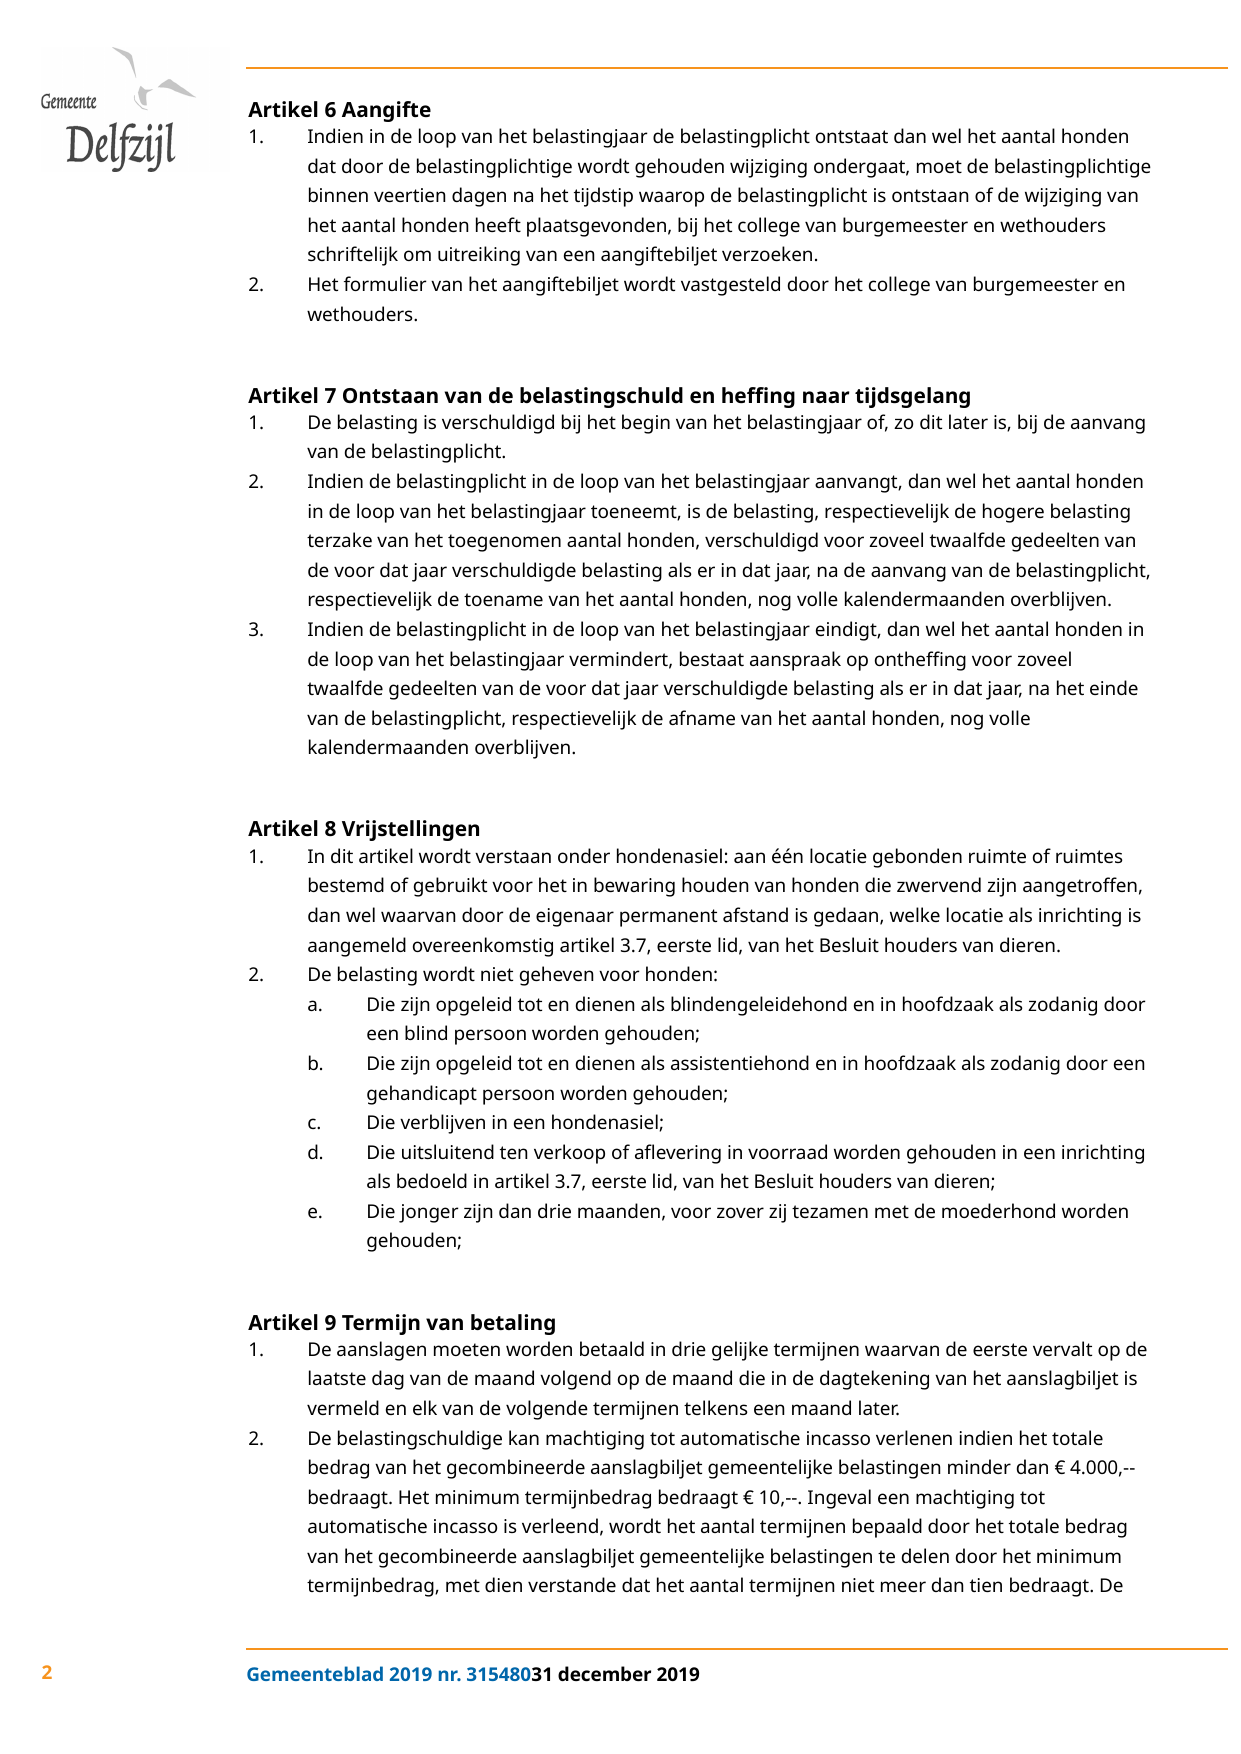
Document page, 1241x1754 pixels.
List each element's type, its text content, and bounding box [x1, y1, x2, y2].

text Artikel 6 Aangifte [248, 95, 1152, 123]
list Die zijn opgeleid tot en dienen als blindengeleidehond en in hoofdzaak als zodanig door een blind persoon worden gehouden; [307, 991, 1152, 1046]
text Artikel 8 Vrijstellingen [248, 814, 1152, 843]
list De belasting wordt niet geheven voor honden: [248, 961, 1152, 987]
list Indien in de loop van het belastingjaar de belastingplicht ontstaat dan wel het aantal honden dat door de belastingplichtige wordt gehouden wijziging ondergaat, moet de belastingplichtige binnen veertien dagen na het tijdstip waarop de belastingplicht is ontstaan of de wijziging van het aantal honden heeft plaatsgevonden, bij het college van burgemeester en wethouders schriftelijk om uitreiking van een aangiftebiljet verzoeken. [248, 123, 1152, 267]
list Indien de belastingplicht in de loop van het belastingjaar eindigt, dan wel het aantal honden in de loop van het belastingjaar vermindert, bestaat aanspraak op ontheffing voor zoveel twaalfde gedeelten van de voor dat jaar verschuldigde belasting als er in dat jaar, na het einde van de belastingplicht, respectievelijk de afname van het aantal honden, nog volle kalendermaanden overblijven. [248, 616, 1152, 760]
list Die zijn opgeleid tot en dienen als assistentiehond en in hoofdzaak als zodanig door een gehandicapt persoon worden gehouden; [307, 1050, 1152, 1105]
list Indien de belastingplicht in de loop van het belastingjaar aanvangt, dan wel het aantal honden in de loop van het belastingjaar toeneemt, is de belasting, respectievelijk de hogere belasting terzake van het toegenomen aantal honden, verschuldigd voor zoveel twaalfde gedeelten van de voor dat jaar verschuldigde belasting als er in dat jaar, na de aanvang van de belastingplicht, respectievelijk de toename van het aantal honden, nog volle kalendermaanden overblijven. [248, 468, 1152, 612]
text Artikel 9 Termijn van betaling [248, 1308, 1152, 1336]
list In dit artikel wordt verstaan onder hondenasiel: aan één locatie gebonden ruimte of ruimtes bestemd of gebruikt voor het in bewaring houden van honden die zwervend zijn aangetroffen, dan wel waarvan door de eigenaar permanent afstand is gedaan, welke locatie als inrichting is aangemeld overeenkomstig artikel 3.7, eerste lid, van het Besluit houders van dieren. [248, 843, 1152, 957]
list De aanslagen moeten worden betaald in drie gelijke termijnen waarvan de eerste vervalt op de laatste dag van de maand volgend op de maand die in de dagtekening van het aanslagbiljet is vermeld en elk van de volgende termijnen telkens een maand later. [248, 1336, 1152, 1421]
list De belasting is verschuldigd bij het begin van het belastingjaar of, zo dit later is, bij de aanvang van de belastingplicht. [248, 409, 1152, 464]
list Die jonger zijn dan drie maanden, voor zover zij tezamen met de moederhond worden gehouden; [307, 1198, 1152, 1253]
list Het formulier van het aangiftebiljet wordt vastgesteld door het college van burgemeester en wethouders. [248, 271, 1152, 326]
picture [41, 47, 231, 172]
list Die verblijven in een hondenasiel; [307, 1109, 1152, 1135]
text Artikel 7 Ontstaan van de belastingschuld en heffing naar tijdsgelang [248, 381, 1152, 409]
list Die uitsluitend ten verkoop of aflevering in voorraad worden gehouden in een inrichting als bedoeld in artikel 3.7, eerste lid, van het Besluit houders van dieren; [307, 1139, 1152, 1194]
list De belastingschuldige kan machtiging tot automatische incasso verlenen indien het totale bedrag van het gecombineerde aanslagbiljet gemeentelijke belastingen minder dan € 4.000,-- bedraagt. Het minimum termijnbedrag bedraagt € 10,--. Ingeval een machtiging tot automatische incasso is verleend, wordt het aantal termijnen bepaald door het totale bedrag van het gecombineerde aanslagbiljet gemeentelijke belastingen te delen door het minimum termijnbedrag, met dien verstande dat het aantal termijnen niet meer dan tien bedraagt. De [248, 1425, 1152, 1598]
